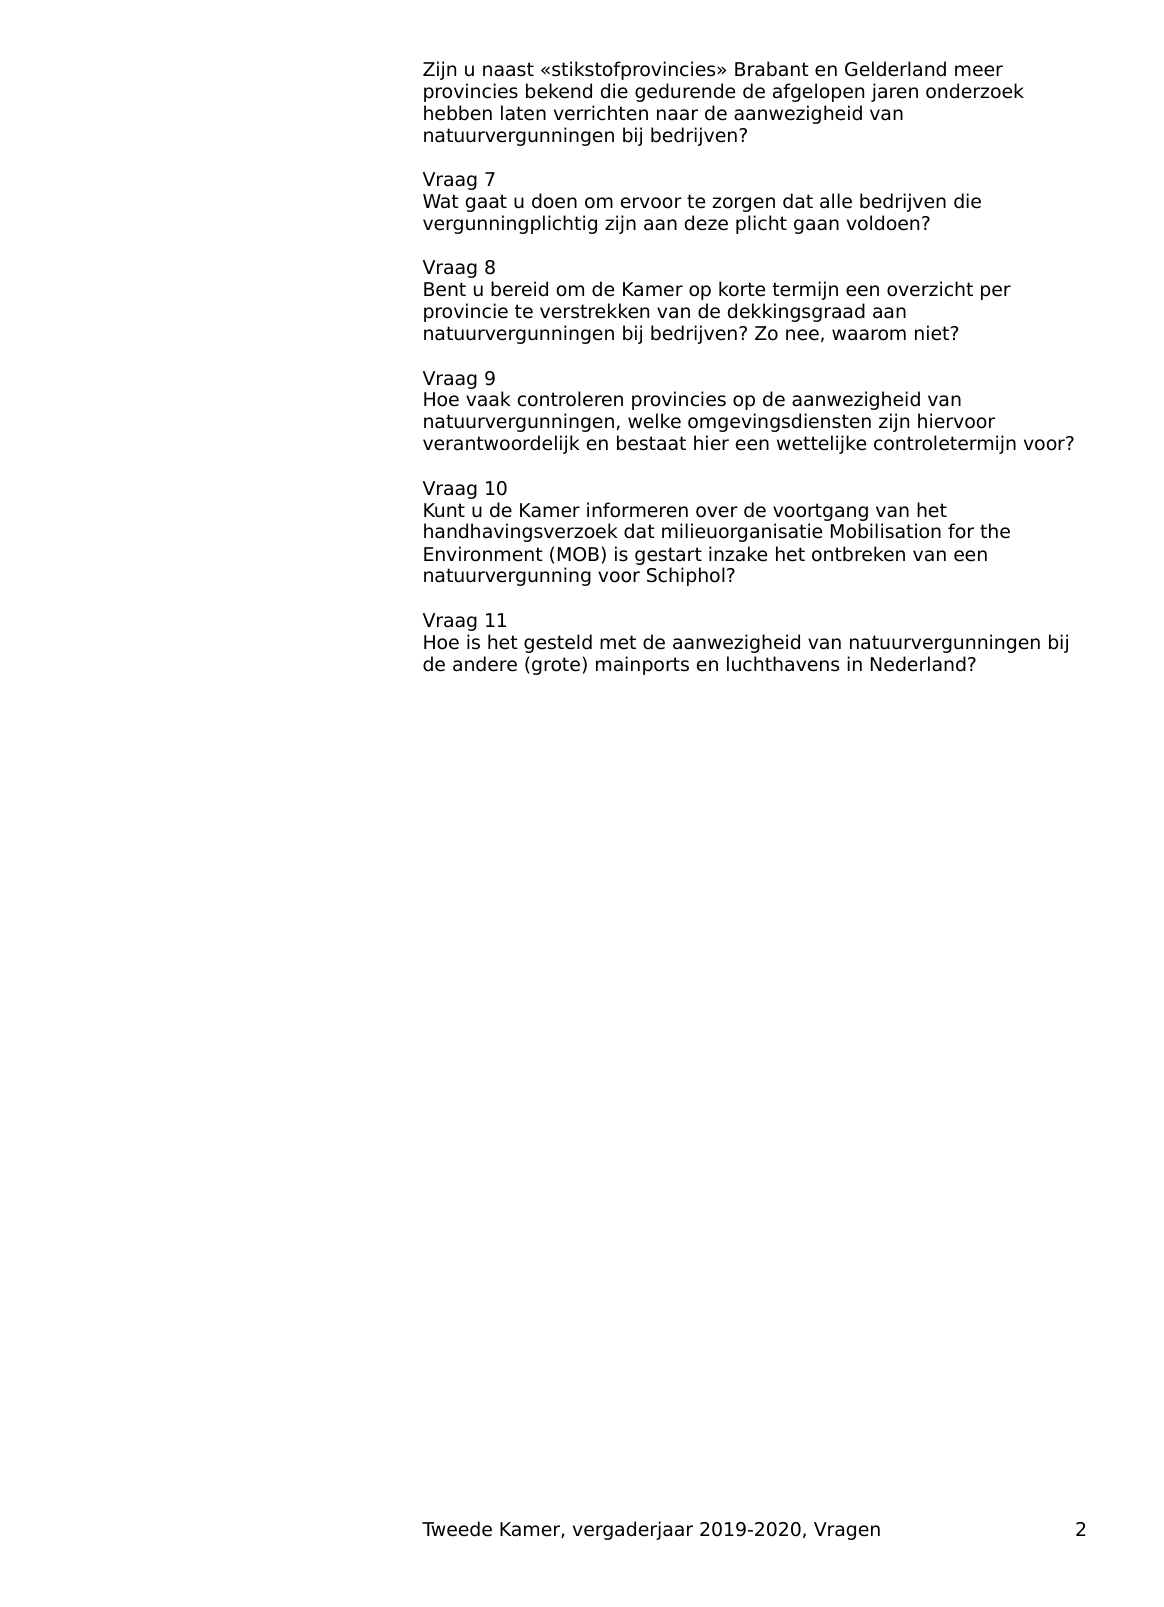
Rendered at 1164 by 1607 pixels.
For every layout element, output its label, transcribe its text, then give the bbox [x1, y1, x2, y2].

text Vraag 8 [422, 257, 1087, 279]
text Vraag 7 [422, 169, 1087, 191]
text Hoe vaak controleren provincies op de aanwezigheid van natuurvergunningen, welke omgevingsdiensten zijn hiervoor verantwoordelijk en bestaat hier een wettelijke controletermijn voor? [422, 389, 1087, 455]
text Vraag 9 [422, 367, 1087, 389]
text Hoe is het gesteld met de aanwezigheid van natuurvergunningen bij de andere (grote) mainports en luchthavens in Nederland? [422, 632, 1087, 676]
text Bent u bereid om de Kamer op korte termijn een overzicht per provincie te verstrekken van de dekkingsgraad aan natuurvergunningen bij bedrijven? Zo nee, waarom niet? [422, 279, 1087, 345]
text Zijn u naast «stikstofprovincies» Brabant en Gelderland meer provincies bekend die gedurende de afgelopen jaren onderzoek hebben laten verrichten naar de aanwezigheid van natuurvergunningen bij bedrijven? [422, 59, 1087, 147]
text Vraag 10 [422, 477, 1087, 499]
text Vraag 11 [422, 609, 1087, 632]
text Kunt u de Kamer informeren over de voortgang van het handhavingsverzoek dat milieuorganisatie Mobilisation for the Environment (MOB) is gestart inzake het ontbreken van een natuurvergunning voor Schiphol? [422, 499, 1087, 587]
text Wat gaat u doen om ervoor te zorgen dat alle bedrijven die vergunningplichtig zijn aan deze plicht gaan voldoen? [422, 191, 1087, 235]
